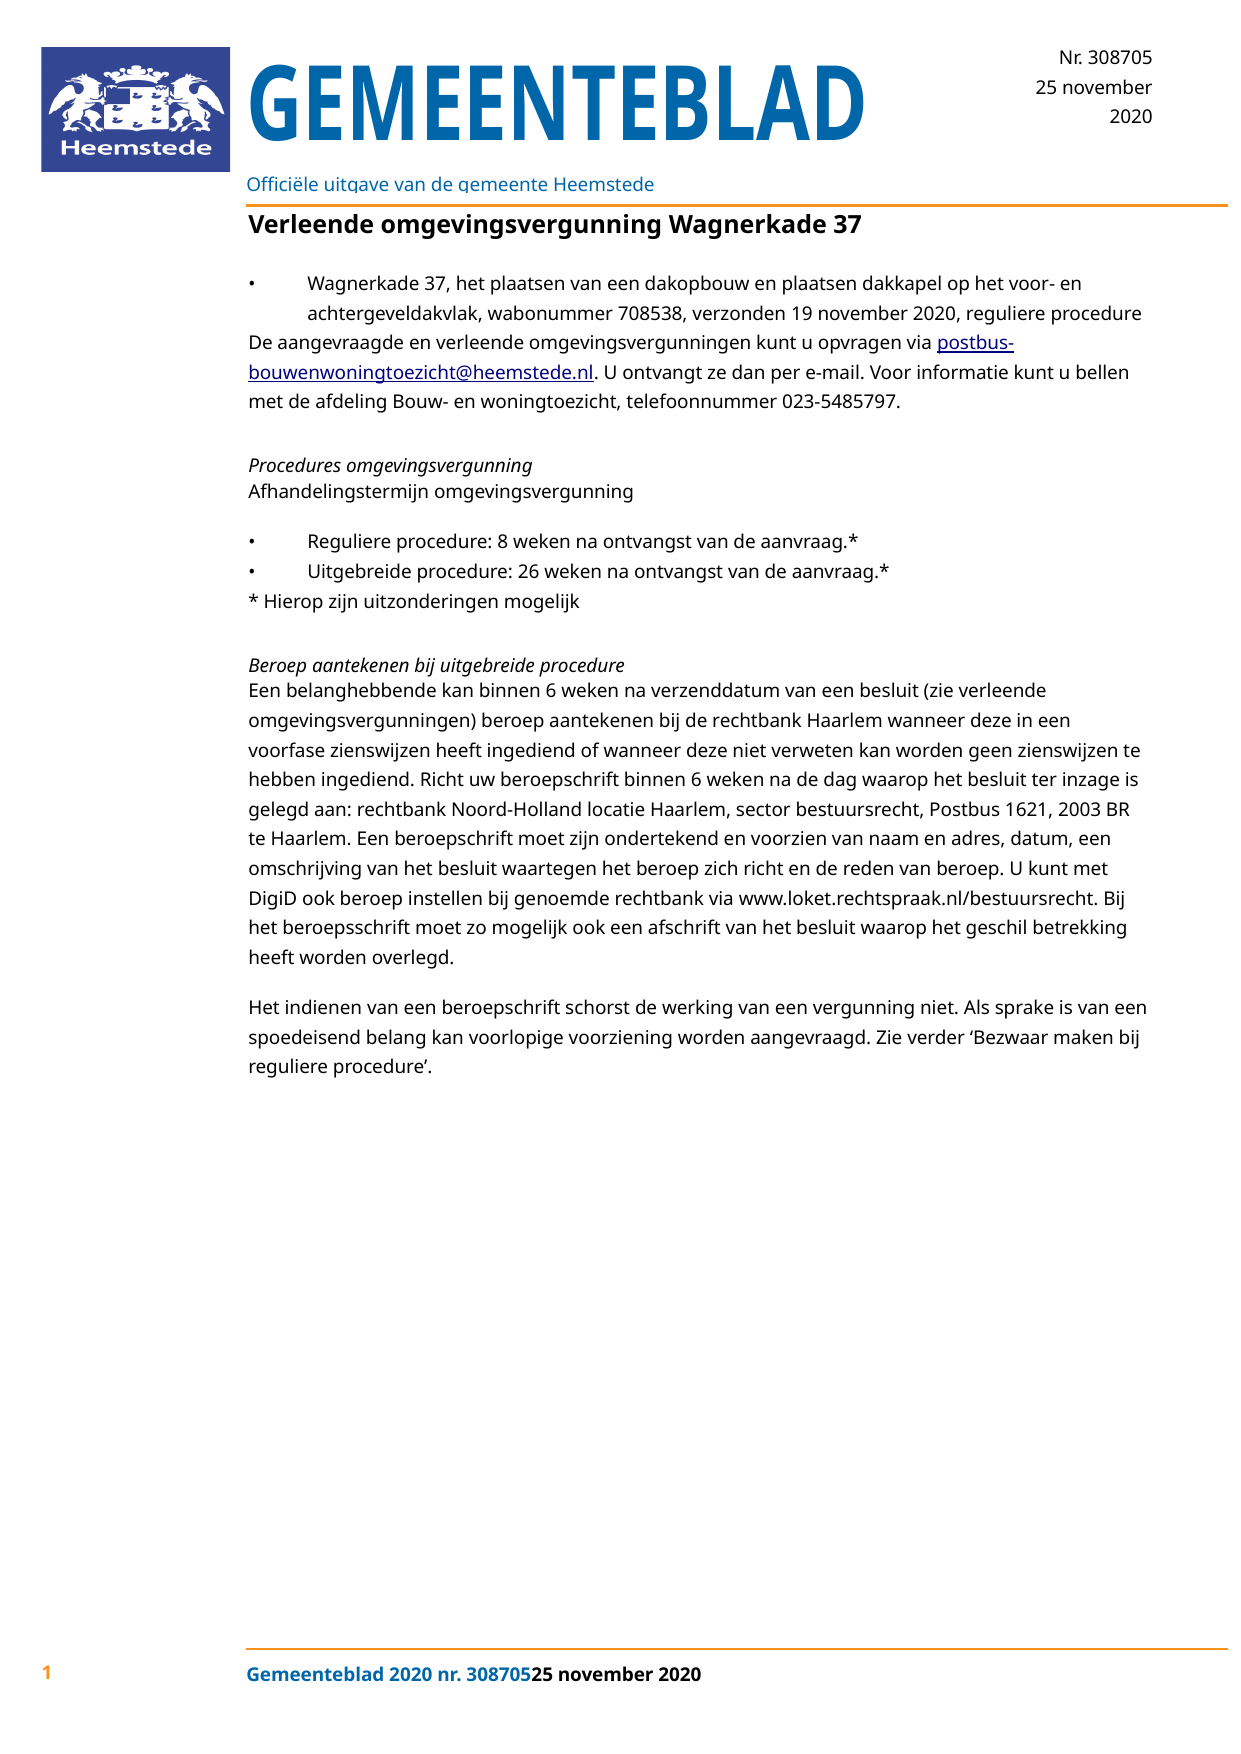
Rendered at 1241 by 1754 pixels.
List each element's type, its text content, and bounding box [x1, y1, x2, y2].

text * Hierop zijn uitzonderingen mogelijk [248, 588, 1152, 614]
text Het indienen van een beroepschrift schorst de werking van een vergunning niet. Als sprake is van een spoedeisend belang kan voorlopige voorziening worden aangevraagd. Zie verder ‘Bezwaar maken bij reguliere procedure’. [248, 994, 1152, 1079]
text Procedures omgevingsvergunning [248, 453, 1152, 478]
picture [41, 47, 231, 172]
text Een belanghebbende kan binnen 6 weken na verzenddatum van een besluit (zie verleende omgevingsvergunningen) beroep aantekenen bij de rechtbank Haarlem wanneer deze in een voorfase zienswijzen heeft ingediend of wanneer deze niet verweten kan worden geen zienswijzen te hebben ingediend. Richt uw beroepschrift binnen 6 weken na de dag waarop het besluit ter inzage is gelegd aan: rechtbank Noord-Holland locatie Haarlem, sector bestuursrecht, Postbus 1621, 2003 BR te Haarlem. Een beroepschrift moet zijn ondertekend en voorzien van naam en adres, datum, een omschrijving van het besluit waartegen het beroep zich richt en de reden van beroep. U kunt met DigiD ook beroep instellen bij genoemde rechtbank via www.loket.rechtspraak.nl/bestuursrecht. Bij het beroepsschrift moet zo mogelijk ook een afschrift van het besluit waarop het geschil betrekking heeft worden overlegd. [248, 678, 1152, 969]
list Uitgebreide procedure: 26 weken na ontvangst van de aanvraag.* [248, 558, 1152, 584]
list Reguliere procedure: 8 weken na ontvangst van de aanvraag.* [248, 529, 1152, 554]
text De aangevraagde en verleende omgevingsvergunningen kunt u opvragen via postbus-bouwenwoningtoezicht@heemstede.nl. U ontvangt ze dan per e-mail. Voor informatie kunt u bellen met de afdeling Bouw- en woningtoezicht, telefoonnummer 023-5485797. [248, 329, 1152, 414]
text Afhandelingstermijn omgevingsvergunning [248, 478, 1152, 504]
text Beroep aantekenen bij uitgebreide procedure [248, 652, 1152, 678]
list Wagnerkade 37, het plaatsen van een dakopbouw en plaatsen dakkapel op het voor- en achtergeveldakvlak, wabonummer 708538, verzonden 19 november 2020, reguliere procedure [248, 270, 1152, 326]
text Verleende omgevingsvergunning Wagnerkade 37 [248, 207, 1152, 241]
